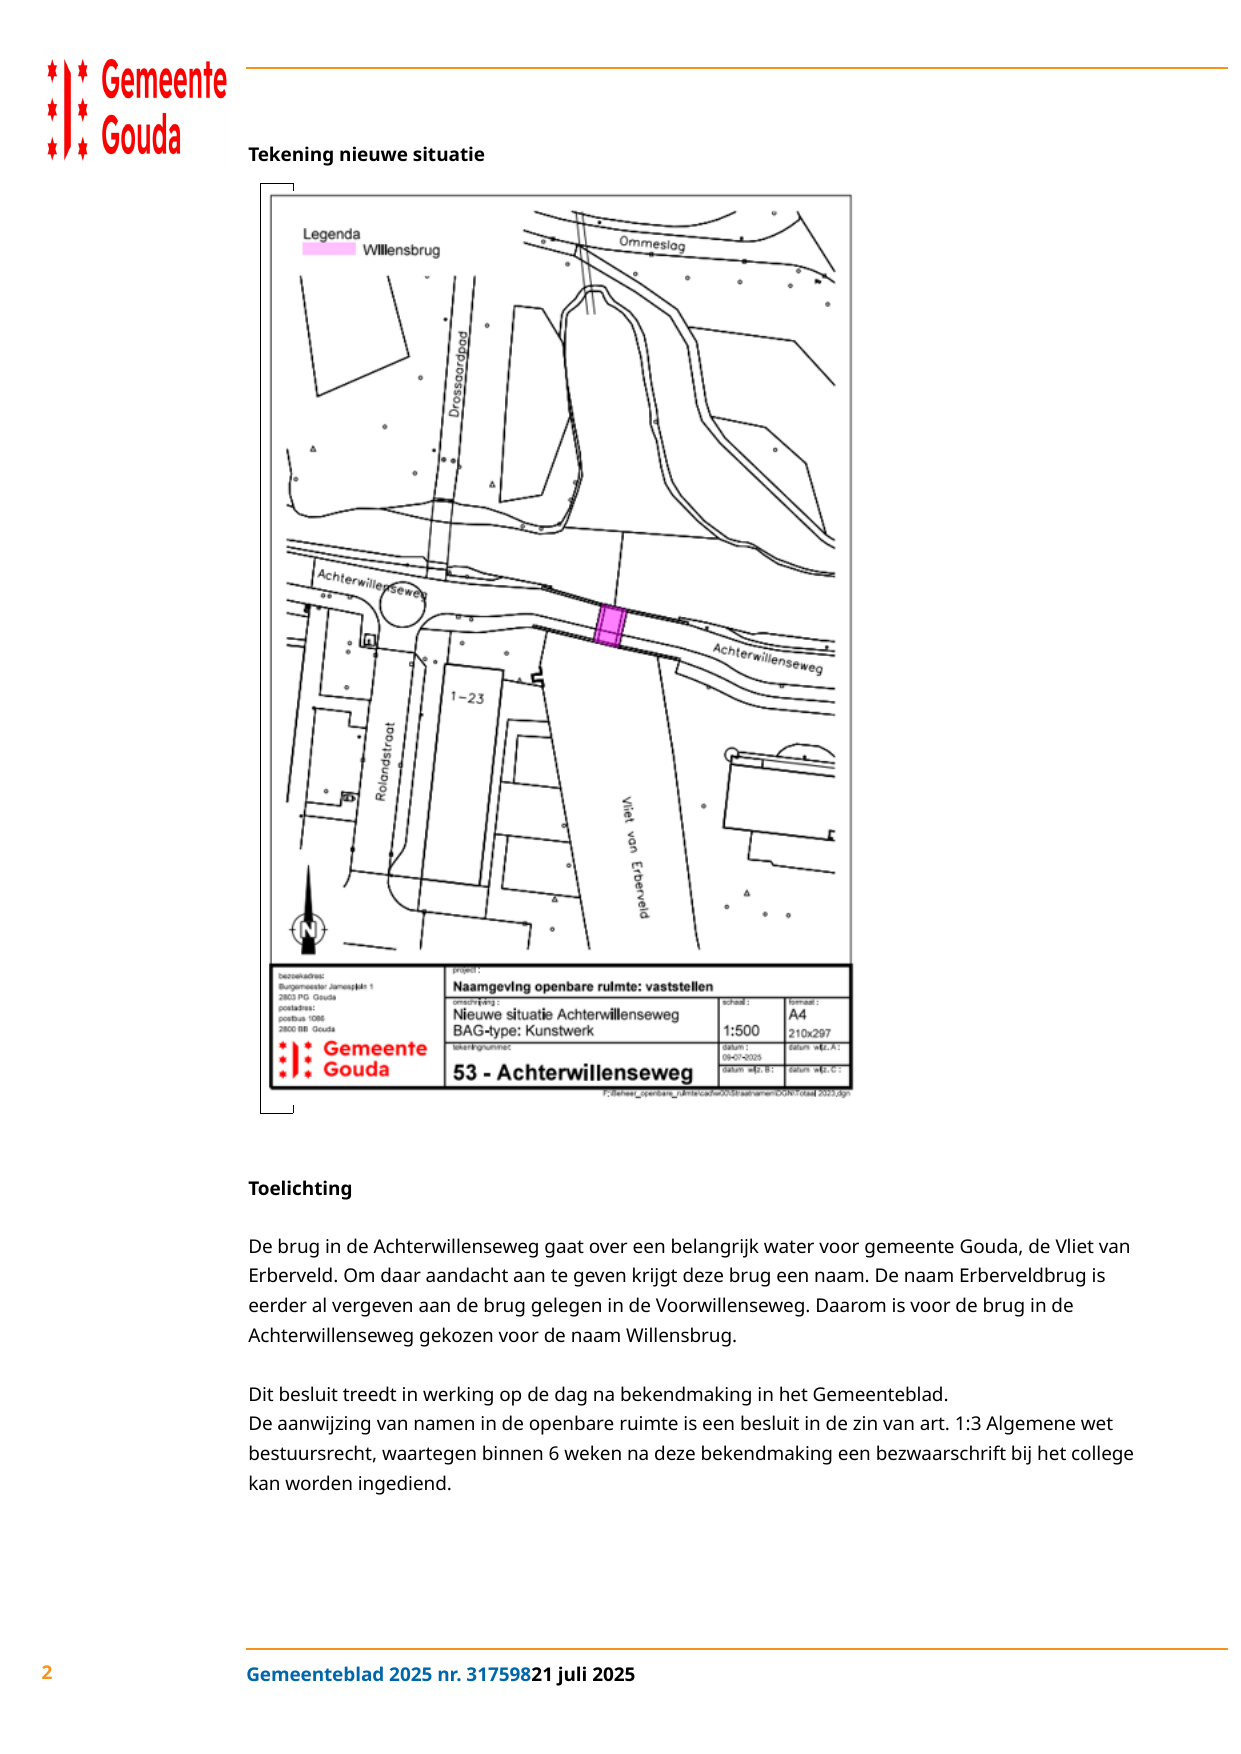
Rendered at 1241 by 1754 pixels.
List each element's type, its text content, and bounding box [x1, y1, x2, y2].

picture [41, 47, 231, 172]
text De brug in de Achterwillenseweg gaat over een belangrijk water voor gemeente Gouda, de Vliet van Erberveld. Om daar aandacht aan te geven krijgt deze brug een naam. De naam Erberveldbrug is eerder al vergeven aan de brug gelegen in de Voorwillenseweg. Daarom is voor de brug in de Achterwillenseweg gekozen voor de naam Willensbrug. [248, 1233, 1152, 1347]
text Tekening nieuwe situatie [248, 141, 1152, 167]
picture [268, 191, 860, 1105]
text Toelichting [248, 1164, 1152, 1204]
text De aanwijzing van namen in de openbare ruimte is een besluit in de zin van art. 1:3 Algemene wet bestuursrecht, waartegen binnen 6 weken na deze bekendmaking een bezwaarschrift bij het college kan worden ingediend. [248, 1411, 1152, 1495]
text Dit besluit treedt in werking op de dag na bekendmaking in het Gemeenteblad. [248, 1381, 1152, 1407]
